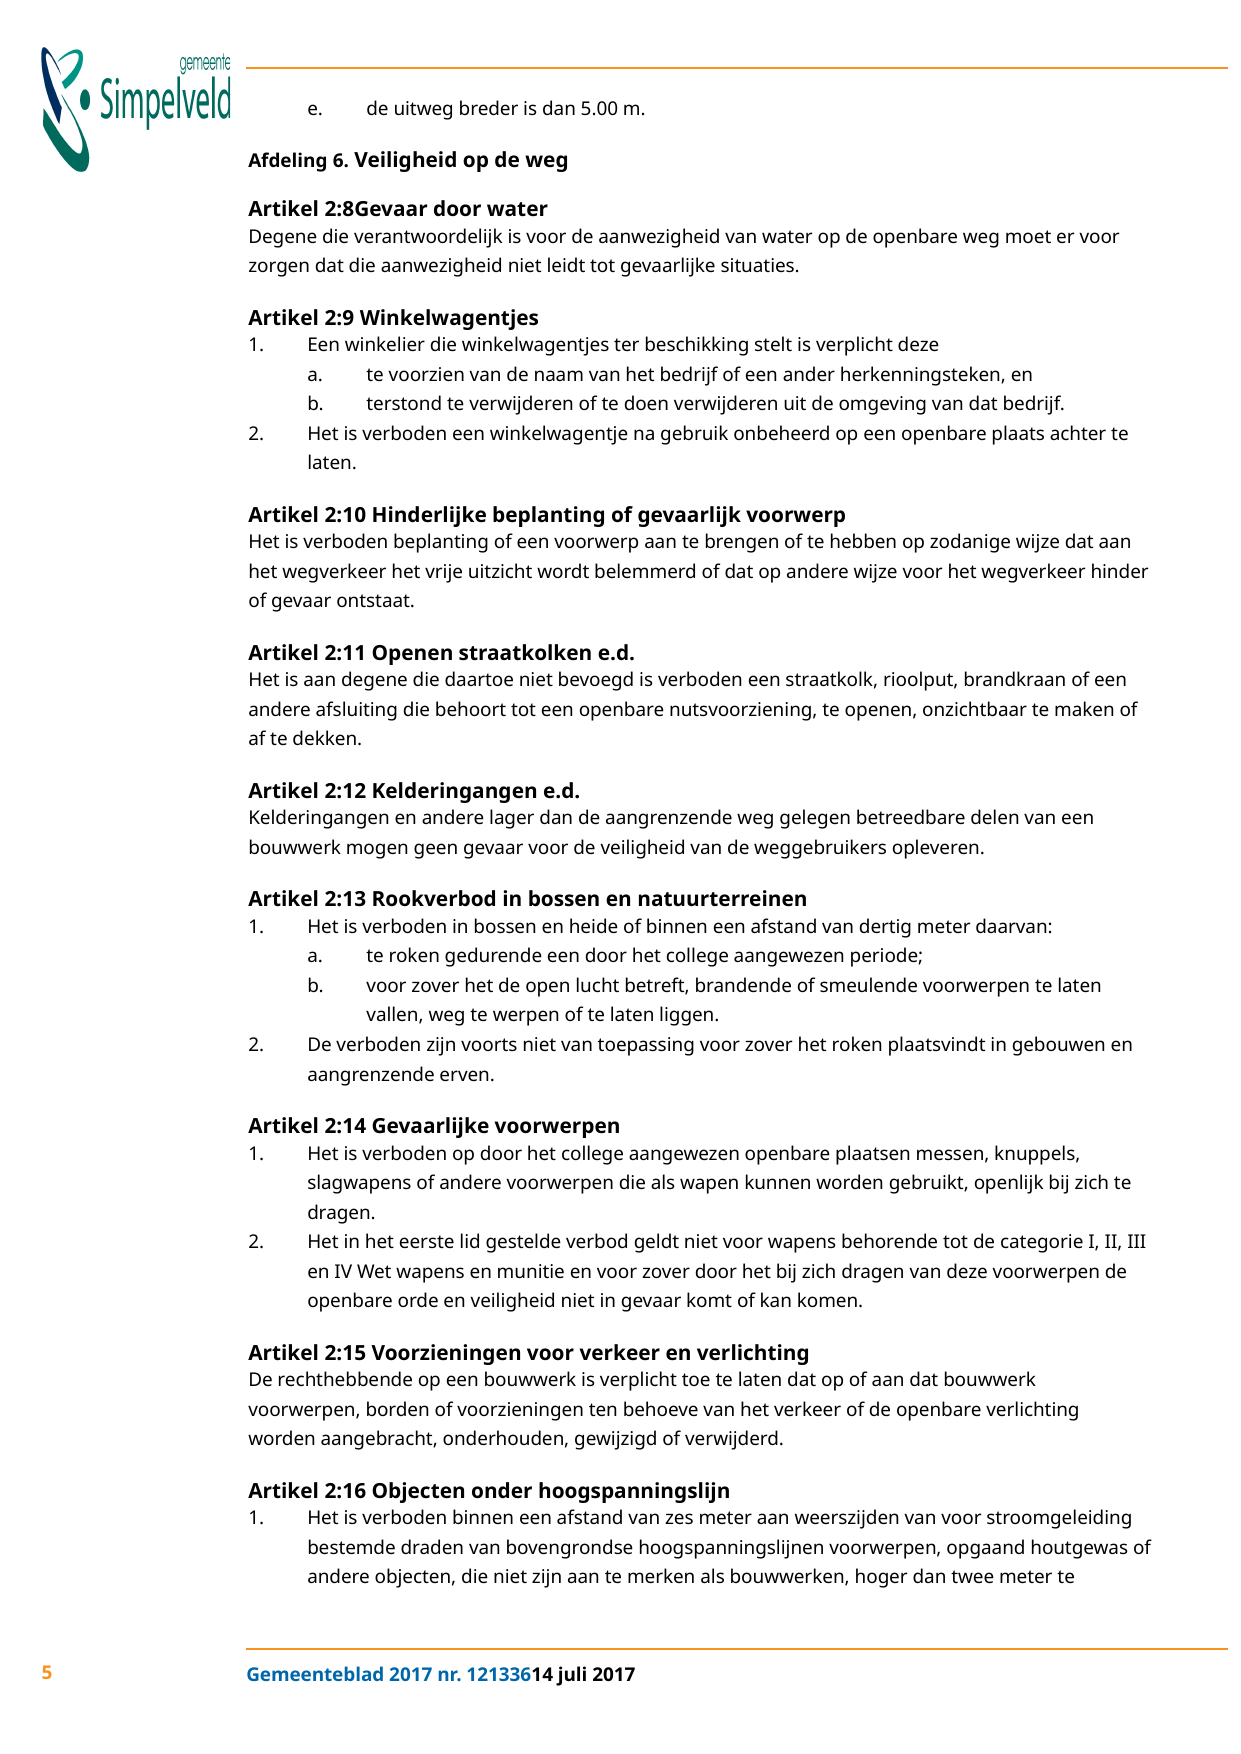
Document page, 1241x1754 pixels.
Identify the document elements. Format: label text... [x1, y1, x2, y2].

list Het in het eerste lid gestelde verbod geldt niet voor wapens behorende tot de categorie I, II, III en IV Wet wapens en munitie en voor zover door het bij zich dragen van deze voorwerpen de openbare orde en veiligheid niet in gevaar komt of kan komen. [248, 1228, 1152, 1313]
text Artikel 2:14 Gevaarlijke voorwerpen [248, 1111, 1152, 1140]
text De rechthebbende op een bouwwerk is verplicht toe te laten dat op of aan dat bouwwerk voorwerpen, borden of voorzieningen ten behoeve van het verkeer of de openbare verlichting worden aangebracht, onderhouden, gewijzigd of verwijderd. [248, 1366, 1152, 1451]
text Afdeling 6. Veiligheid op de weg [248, 145, 1152, 173]
picture [41, 47, 231, 172]
list te voorzien van de naam van het bedrijf of een ander herkenningsteken, en [307, 361, 1152, 387]
text Degene die verantwoordelijk is voor de aanwezigheid van water op de openbare weg moet er voor zorgen dat die aanwezigheid niet leidt tot gevaarlijke situaties. [248, 223, 1152, 278]
text Artikel 2:16 Objecten onder hoogspanningslijn [248, 1476, 1152, 1504]
list Een winkelier die winkelwagentjes ter beschikking stelt is verplicht deze [248, 331, 1152, 357]
text Kelderingangen en andere lager dan de aangrenzende weg gelegen betreedbare delen van een bouwwerk mogen geen gevaar voor de veiligheid van de weggebruikers opleveren. [248, 804, 1152, 860]
text Artikel 2:15 Voorzieningen voor verkeer en verlichting [248, 1338, 1152, 1366]
text Artikel 2:9 Winkelwagentjes [248, 303, 1152, 331]
text Artikel 2:8Gevaar door water [248, 194, 1152, 223]
list Het is verboden een winkelwagentje na gebruik onbeheerd op een openbare plaats achter te laten. [248, 420, 1152, 475]
list te roken gedurende een door het college aangewezen periode; [307, 942, 1152, 968]
text Het is verboden beplanting of een voorwerp aan te brengen of te hebben op zodanige wijze dat aan het wegverkeer het vrije uitzicht wordt belemmerd of dat op andere wijze voor het wegverkeer hinder of gevaar ontstaat. [248, 528, 1152, 613]
list voor zover het de open lucht betreft, brandende of smeulende voorwerpen te laten vallen, weg te werpen of te laten liggen. [307, 972, 1152, 1027]
text Artikel 2:12 Kelderingangen e.d. [248, 776, 1152, 804]
list terstond te verwijderen of te doen verwijderen uit de omgeving van dat bedrijf. [307, 390, 1152, 416]
text Het is aan degene die daartoe niet bevoegd is verboden een straatkolk, rioolput, brandkraan of een andere afsluiting die behoort tot een openbare nutsvoorziening, te openen, onzichtbaar te maken of af te dekken. [248, 666, 1152, 751]
list Het is verboden in bossen en heide of binnen een afstand van dertig meter daarvan: [248, 913, 1152, 939]
list Het is verboden op door het college aangewezen openbare plaatsen messen, knuppels, slagwapens of andere voorwerpen die als wapen kunnen worden gebruikt, openlijk bij zich te dragen. [248, 1140, 1152, 1224]
text Artikel 2:11 Openen straatkolken e.d. [248, 638, 1152, 666]
list Het is verboden binnen een afstand van zes meter aan weerszijden van voor stroomgeleiding bestemde draden van bovengrondse hoogspanningslijnen voorwerpen, opgaand houtgewas of andere objecten, die niet zijn aan te merken als bouwwerken, hoger dan twee meter te [248, 1504, 1152, 1589]
text Artikel 2:10 Hinderlijke beplanting of gevaarlijk voorwerp [248, 500, 1152, 528]
list De verboden zijn voorts niet van toepassing voor zover het roken plaatsvindt in gebouwen en aangrenzende erven. [248, 1031, 1152, 1087]
text Artikel 2:13 Rookverbod in bossen en natuurterreinen [248, 884, 1152, 913]
list de uitweg breder is dan 5.00 m. [307, 95, 1152, 121]
